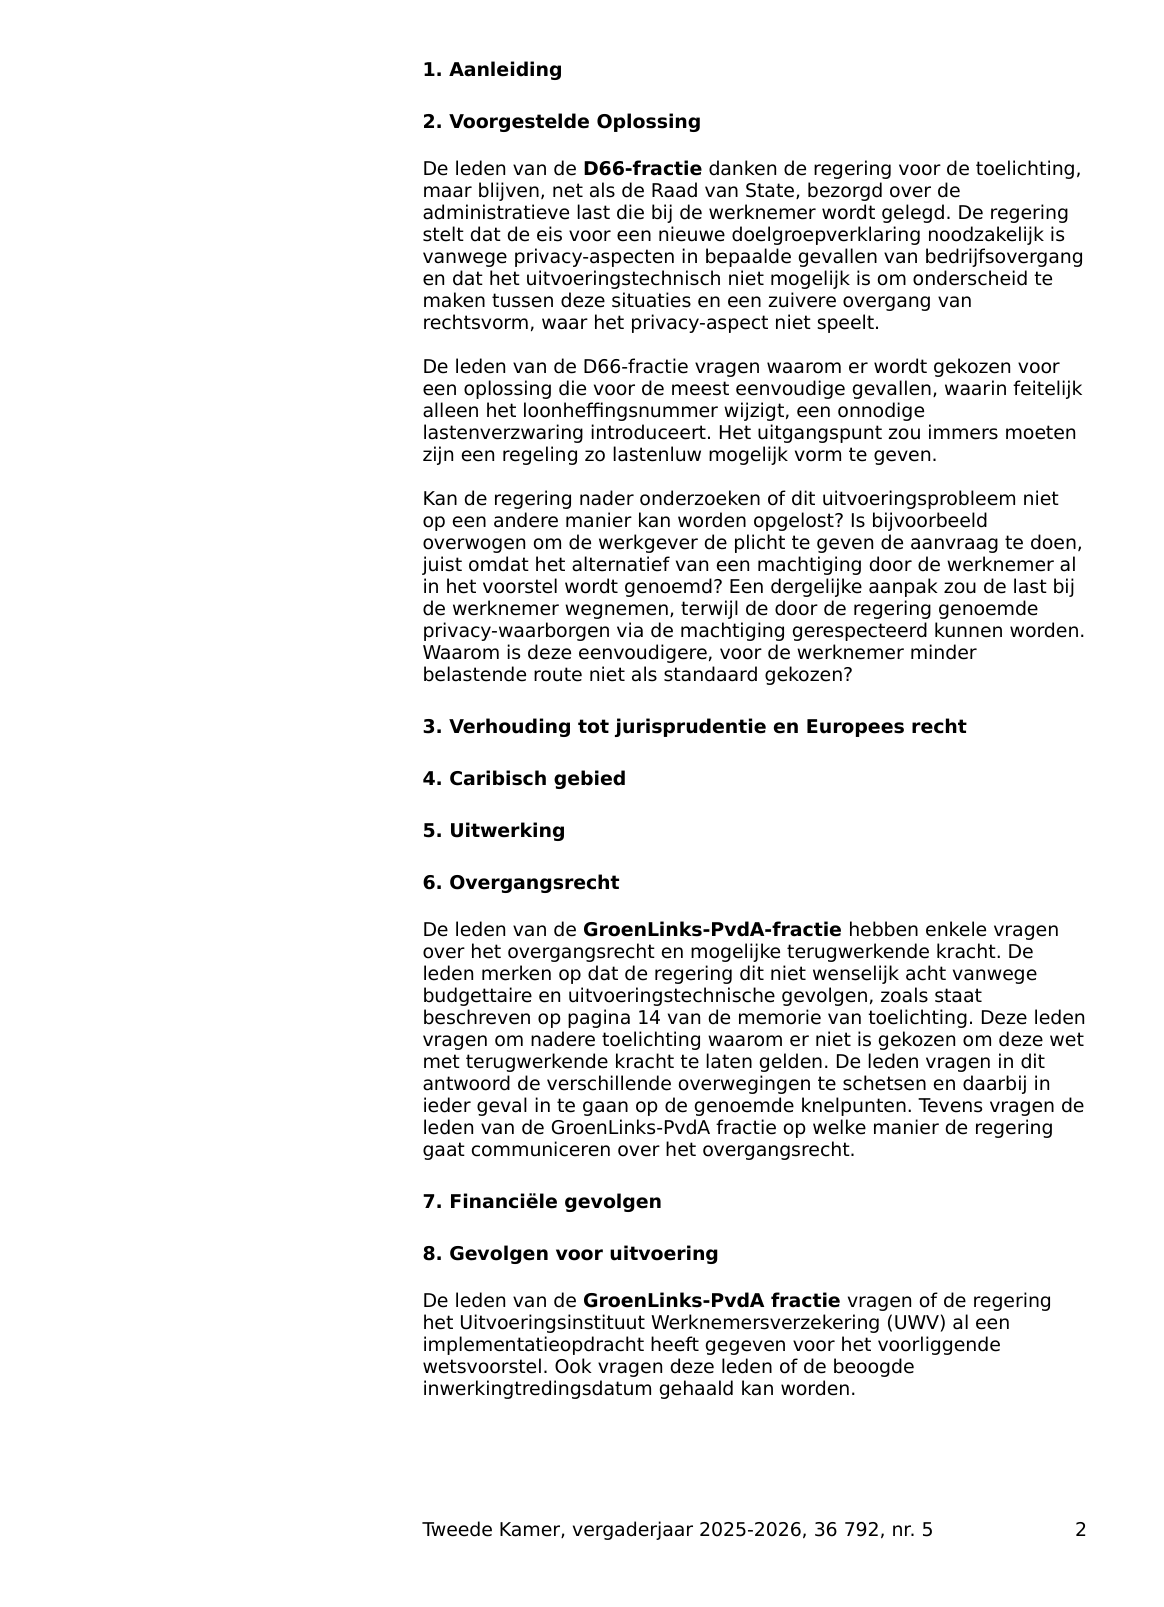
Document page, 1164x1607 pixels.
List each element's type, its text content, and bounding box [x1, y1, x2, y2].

subtitle 7. Financiële gevolgen [422, 1191, 1087, 1213]
text De leden van de GroenLinks-PvdA fractie vragen of de regering het Uitvoeringsinstituut Werknemersverzekering (UWV) al een implementatieopdracht heeft gegeven voor het voorliggende wetsvoorstel. Ook vragen deze leden of de beoogde inwerkingtredingsdatum gehaald kan worden. [422, 1289, 1087, 1399]
text De leden van de GroenLinks-PvdA-fractie hebben enkele vragen over het overgangsrecht en mogelijke terugwerkende kracht. De leden merken op dat de regering dit niet wenselijk acht vanwege budgettaire en uitvoeringstechnische gevolgen, zoals staat beschreven op pagina 14 van de memorie van toelichting. Deze leden vragen om nadere toelichting waarom er niet is gekozen om deze wet met terugwerkende kracht te laten gelden. De leden vragen in dit antwoord de verschillende overwegingen te schetsen en daarbij in ieder geval in te gaan op de genoemde knelpunten. Tevens vragen de leden van de GroenLinks-PvdA fractie op welke manier de regering gaat communiceren over het overgangsrecht. [422, 919, 1087, 1161]
subtitle 2. Voorgestelde Oplossing [422, 111, 1087, 133]
subtitle 1. Aanleiding [422, 59, 1087, 81]
subtitle 6. Overgangsrecht [422, 872, 1087, 894]
text Kan de regering nader onderzoeken of dit uitvoeringsprobleem niet op een andere manier kan worden opgelost? Is bijvoorbeeld overwogen om de werkgever de plicht te geven de aanvraag te doen, juist omdat het alternatief van een machtiging door de werknemer al in het voorstel wordt genoemd? Een dergelijke aanpak zou de last bij de werknemer wegnemen, terwijl de door de regering genoemde privacy-waarborgen via de machtiging gerespecteerd kunnen worden. Waarom is deze eenvoudigere, voor de werknemer minder belastende route niet als standaard gekozen? [422, 488, 1087, 686]
subtitle 5. Uitwerking [422, 820, 1087, 842]
subtitle 3. Verhouding tot jurisprudentie en Europees recht [422, 716, 1087, 738]
text De leden van de D66-fractie danken de regering voor de toelichting, maar blijven, net als de Raad van State, bezorgd over de administratieve last die bij de werknemer wordt gelegd. De regering stelt dat de eis voor een nieuwe doelgroepverklaring noodzakelijk is vanwege privacy-aspecten in bepaalde gevallen van bedrijfsovergang en dat het uitvoeringstechnisch niet mogelijk is om onderscheid te maken tussen deze situaties en een zuivere overgang van rechtsvorm, waar het privacy-aspect niet speelt. [422, 158, 1087, 334]
subtitle 8. Gevolgen voor uitvoering [422, 1243, 1087, 1264]
text De leden van de D66-fractie vragen waarom er wordt gekozen voor een oplossing die voor de meest eenvoudige gevallen, waarin feitelijk alleen het loonheffingsnummer wijzigt, een onnodige lastenverzwaring introduceert. Het uitgangspunt zou immers moeten zijn een regeling zo lastenluw mogelijk vorm te geven. [422, 356, 1087, 466]
subtitle 4. Caribisch gebied [422, 768, 1087, 790]
